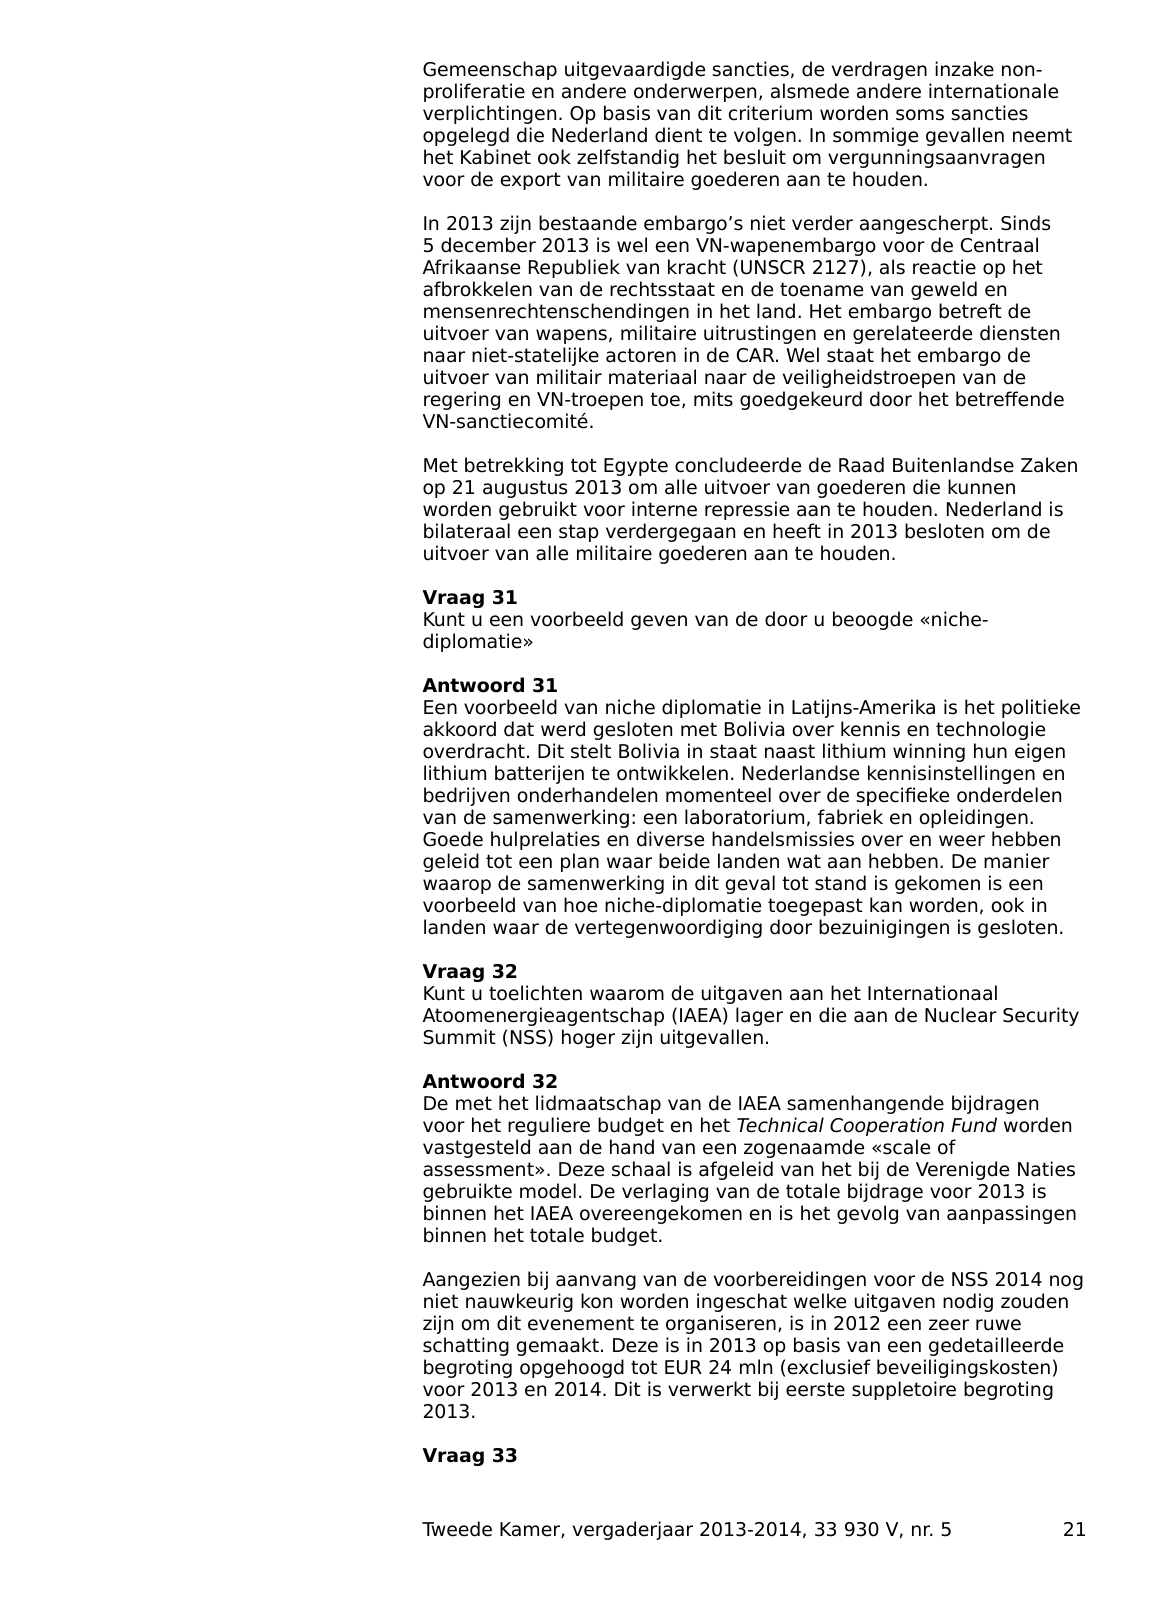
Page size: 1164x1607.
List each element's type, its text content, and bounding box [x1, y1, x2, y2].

text Met betrekking tot Egypte concludeerde de Raad Buitenlandse Zaken op 21 augustus 2013 om alle uitvoer van goederen die kunnen worden gebruikt voor interne repressie aan te houden. Nederland is bilateraal een stap verdergegaan en heeft in 2013 besloten om de uitvoer van alle militaire goederen aan te houden. [422, 455, 1087, 565]
text Kunt u een voorbeeld geven van de door u beoogde «niche-diplomatie» [422, 609, 1087, 653]
text Een voorbeeld van niche diplomatie in Latijns-Amerika is het politieke akkoord dat werd gesloten met Bolivia over kennis en technologie overdracht. Dit stelt Bolivia in staat naast lithium winning hun eigen lithium batterijen te ontwikkelen. Nederlandse kennisinstellingen en bedrijven onderhandelen momenteel over de specifieke onderdelen van de samenwerking: een laboratorium, fabriek en opleidingen. Goede hulprelaties en diverse handelsmissies over en weer hebben geleid tot een plan waar beide landen wat aan hebben. De manier waarop de samenwerking in dit geval tot stand is gekomen is een voorbeeld van hoe niche-diplomatie toegepast kan worden, ook in landen waar de vertegenwoordiging door bezuinigingen is gesloten. [422, 697, 1087, 939]
text Vraag 33 [422, 1445, 1087, 1467]
text Aangezien bij aanvang van de voorbereidingen voor de NSS 2014 nog niet nauwkeurig kon worden ingeschat welke uitgaven nodig zouden zijn om dit evenement te organiseren, is in 2012 een zeer ruwe schatting gemaakt. Deze is in 2013 op basis van een gedetailleerde begroting opgehoogd tot EUR 24 mln (exclusief beveiligingskosten) voor 2013 en 2014. Dit is verwerkt bij eerste suppletoire begroting 2013. [422, 1269, 1087, 1423]
text De met het lidmaatschap van de IAEA samenhangende bijdragen voor het reguliere budget en het Technical Cooperation Fund worden vastgesteld aan de hand van een zogenaamde «scale of assessment». Deze schaal is afgeleid van het bij de Verenigde Naties gebruikte model. De verlaging van de totale bijdrage voor 2013 is binnen het IAEA overeengekomen en is het gevolg van aanpassingen binnen het totale budget. [422, 1093, 1087, 1247]
text Gemeenschap uitgevaardigde sancties, de verdragen inzake non-proliferatie en andere onderwerpen, alsmede andere internationale verplichtingen. Op basis van dit criterium worden soms sancties opgelegd die Nederland dient te volgen. In sommige gevallen neemt het Kabinet ook zelfstandig het besluit om vergunningsaanvragen voor de export van militaire goederen aan te houden. [422, 59, 1087, 191]
text Kunt u toelichten waarom de uitgaven aan het Internationaal Atoomenergieagentschap (IAEA) lager en die aan de Nuclear Security Summit (NSS) hoger zijn uitgevallen. [422, 983, 1087, 1049]
text Vraag 32 [422, 961, 1087, 983]
text Antwoord 31 [422, 675, 1087, 697]
text In 2013 zijn bestaande embargo’s niet verder aangescherpt. Sinds 5 december 2013 is wel een VN-wapenembargo voor de Centraal Afrikaanse Republiek van kracht (UNSCR 2127), als reactie op het afbrokkelen van de rechtsstaat en de toename van geweld en mensenrechtenschendingen in het land. Het embargo betreft de uitvoer van wapens, militaire uitrustingen en gerelateerde diensten naar niet-statelijke actoren in de CAR. Wel staat het embargo de uitvoer van militair materiaal naar de veiligheidstroepen van de regering en VN-troepen toe, mits goedgekeurd door het betreffende VN-sanctiecomité. [422, 213, 1087, 433]
text Vraag 31 [422, 587, 1087, 609]
text Antwoord 32 [422, 1071, 1087, 1093]
